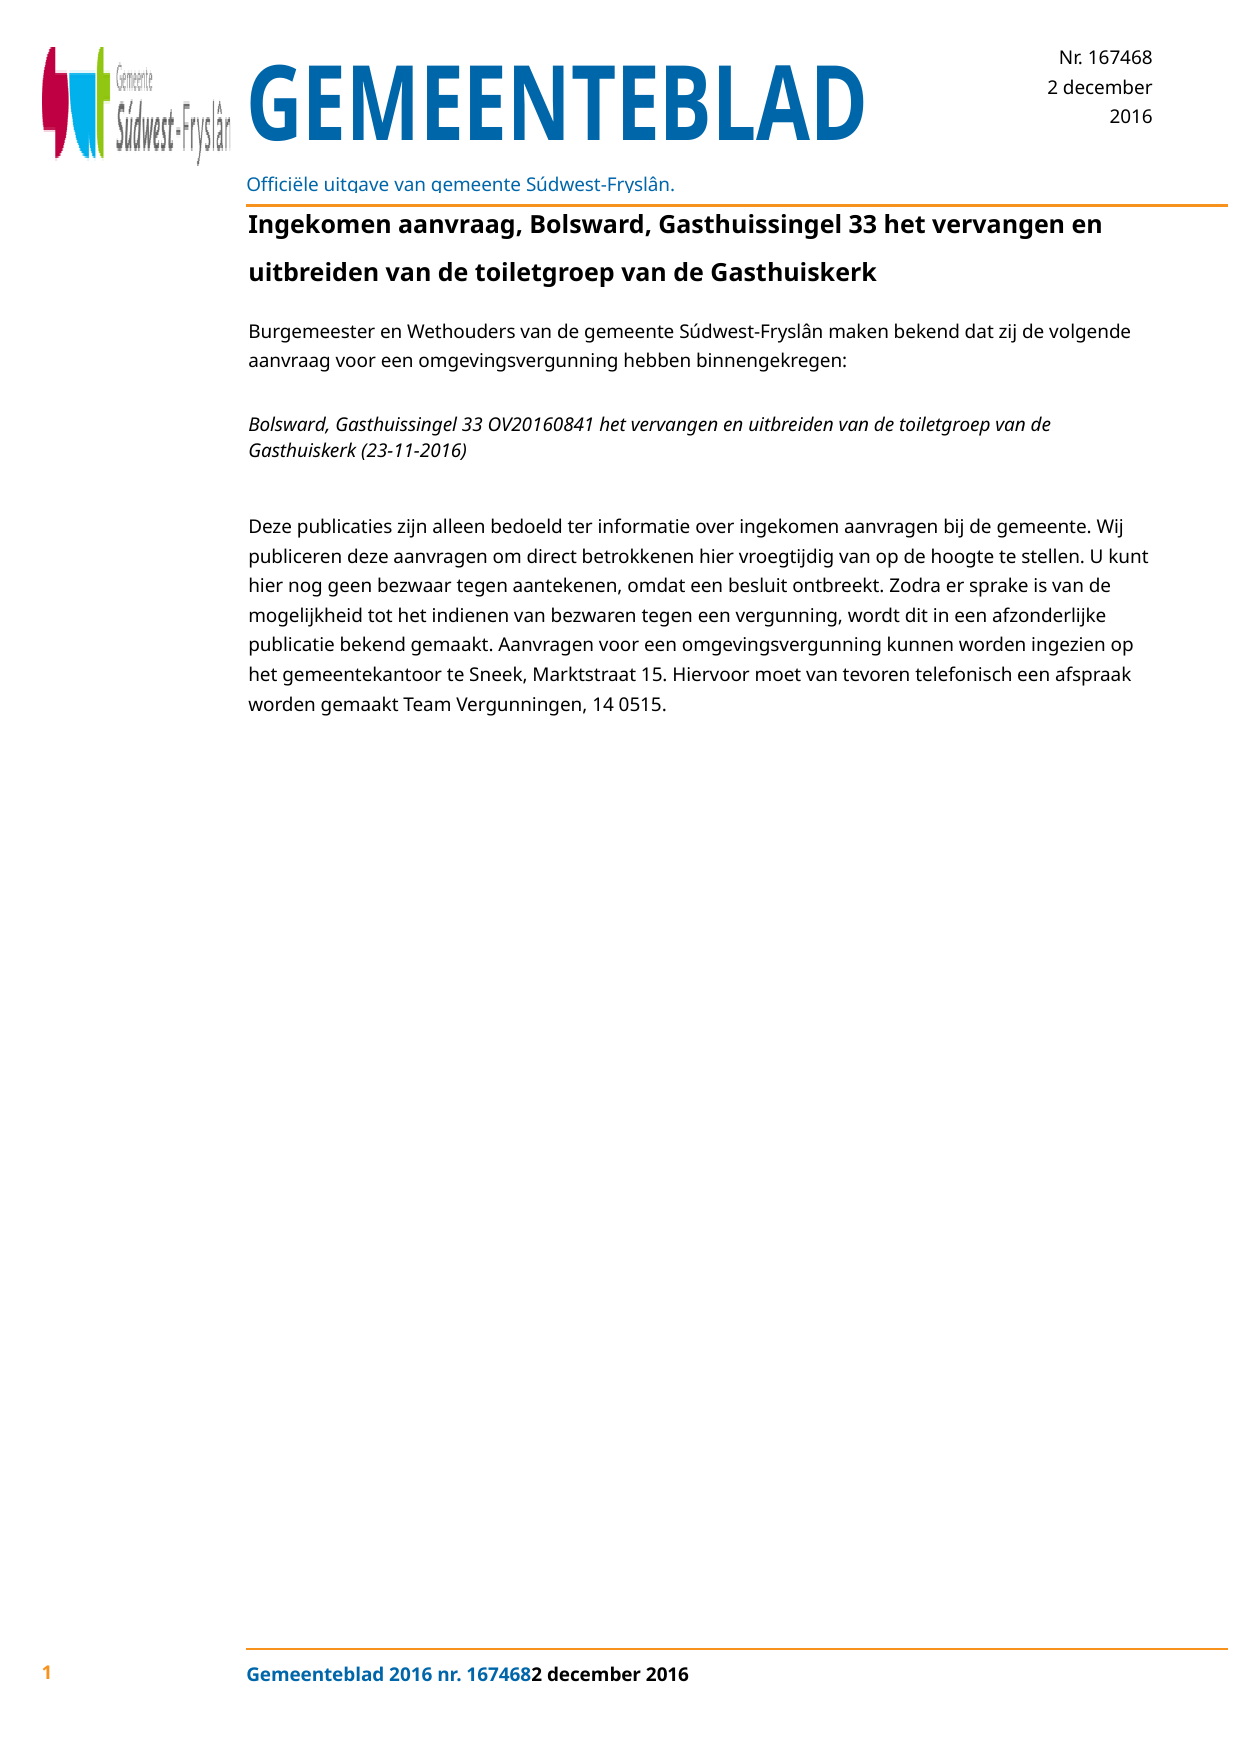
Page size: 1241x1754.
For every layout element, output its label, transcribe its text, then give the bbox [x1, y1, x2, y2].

picture [41, 47, 231, 172]
text Bolsward, Gasthuissingel 33 OV20160841 het vervangen en uitbreiden van de toiletgroep van de Gasthuiskerk (23-11-2016) [248, 411, 1152, 463]
text Burgemeester en Wethouders van de gemeente Súdwest-Fryslân maken bekend dat zij de volgende aanvraag voor een omgevingsvergunning hebben binnengekregen: [248, 318, 1152, 373]
text Ingekomen aanvraag, Bolsward, Gasthuissingel 33 het vervangen en uitbreiden van de toiletgroep van de Gasthuiskerk [248, 207, 1152, 288]
text Deze publicaties zijn alleen bedoeld ter informatie over ingekomen aanvragen bij de gemeente. Wij publiceren deze aanvragen om direct betrokkenen hier vroegtijdig van op de hoogte te stellen. U kunt hier nog geen bezwaar tegen aantekenen, omdat een besluit ontbreekt. Zodra er sprake is van de mogelijkheid tot het indienen van bezwaren tegen een vergunning, wordt dit in een afzonderlijke publicatie bekend gemaakt. Aanvragen voor een omgevingsvergunning kunnen worden ingezien op het gemeentekantoor te Sneek, Marktstraat 15. Hiervoor moet van tevoren telefonisch een afspraak worden gemaakt Team Vergunningen, 14 0515. [248, 513, 1152, 717]
